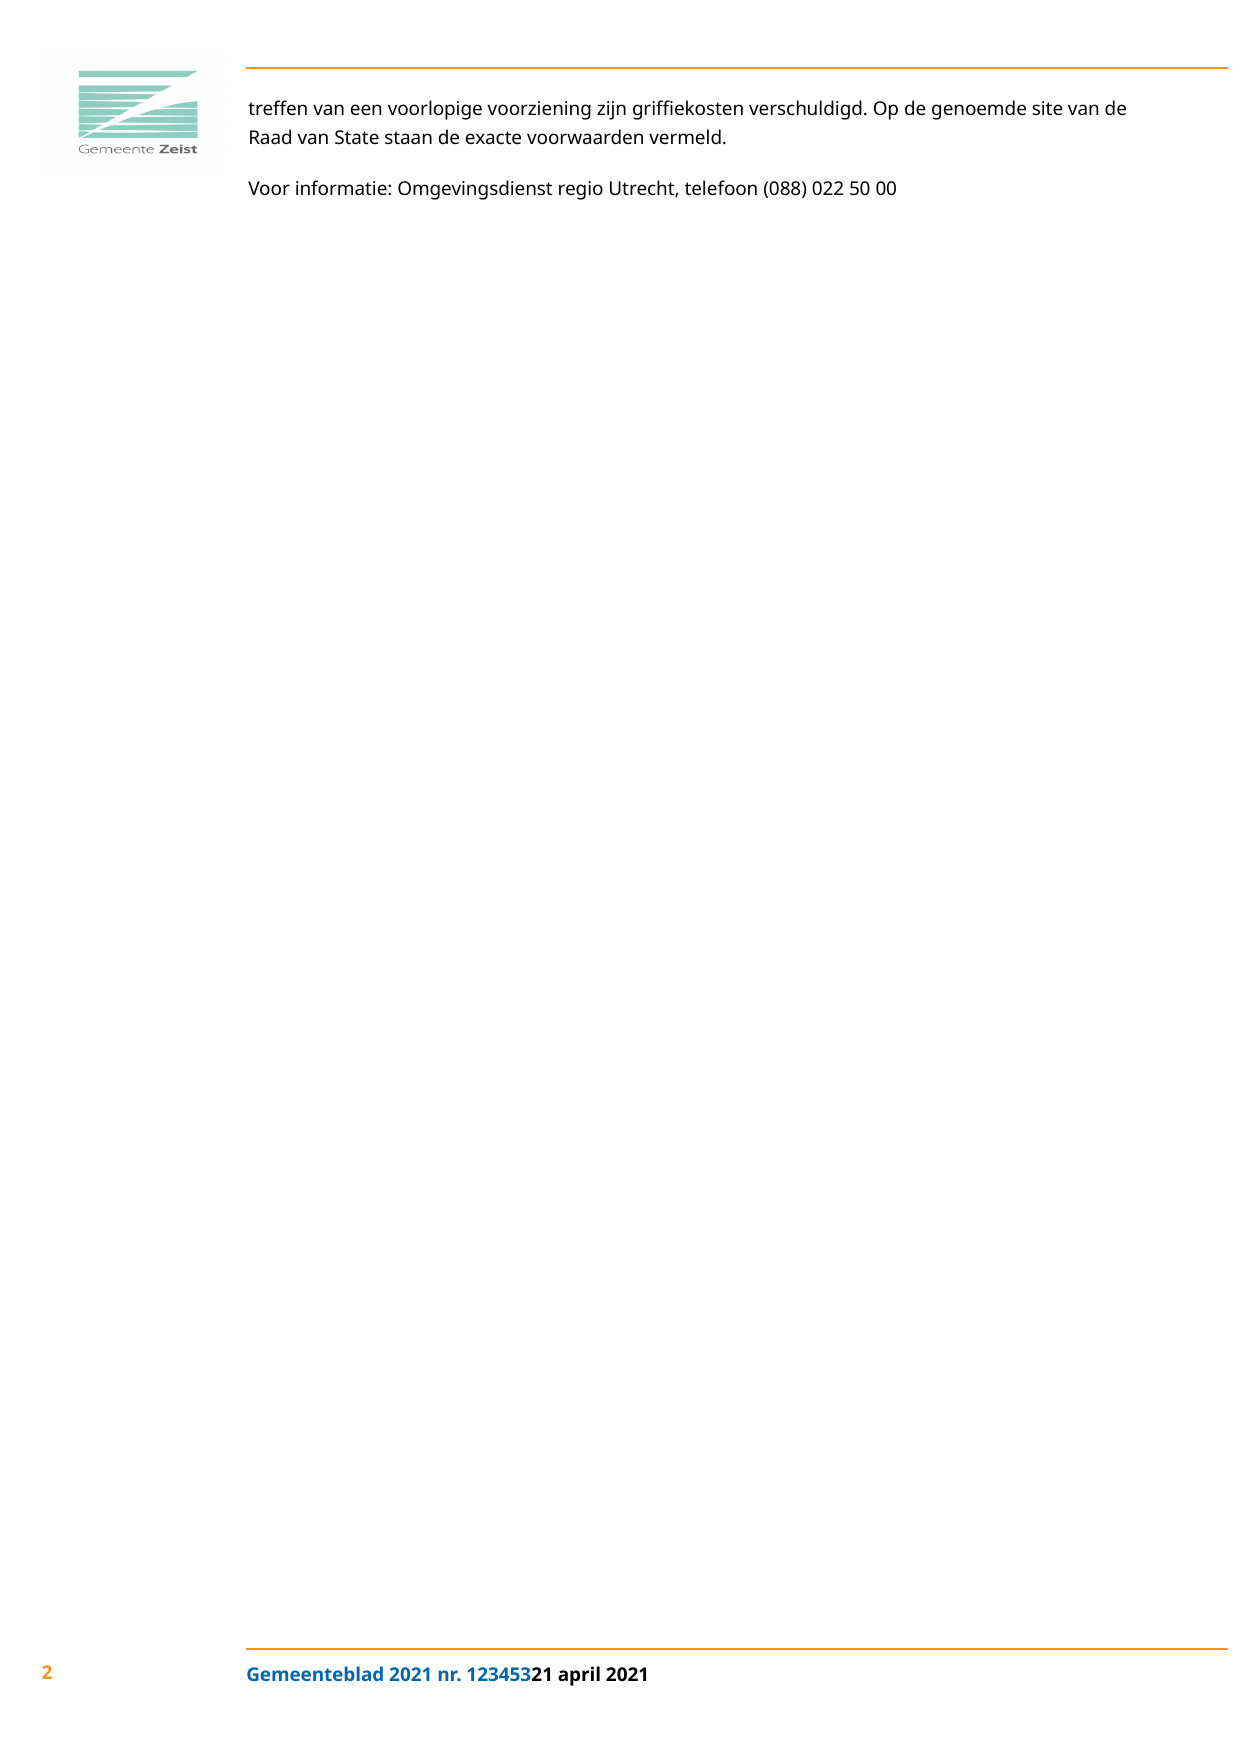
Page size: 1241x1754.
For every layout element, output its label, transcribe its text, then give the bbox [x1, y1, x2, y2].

text Voor informatie: Omgevingsdienst regio Utrecht, telefoon (088) 022 50 00 [248, 175, 1152, 201]
picture [41, 47, 231, 172]
text treffen van een voorlopige voorziening zijn griffiekosten verschuldigd. Op de genoemde site van de Raad van State staan de exacte voorwaarden vermeld. [248, 95, 1152, 150]
